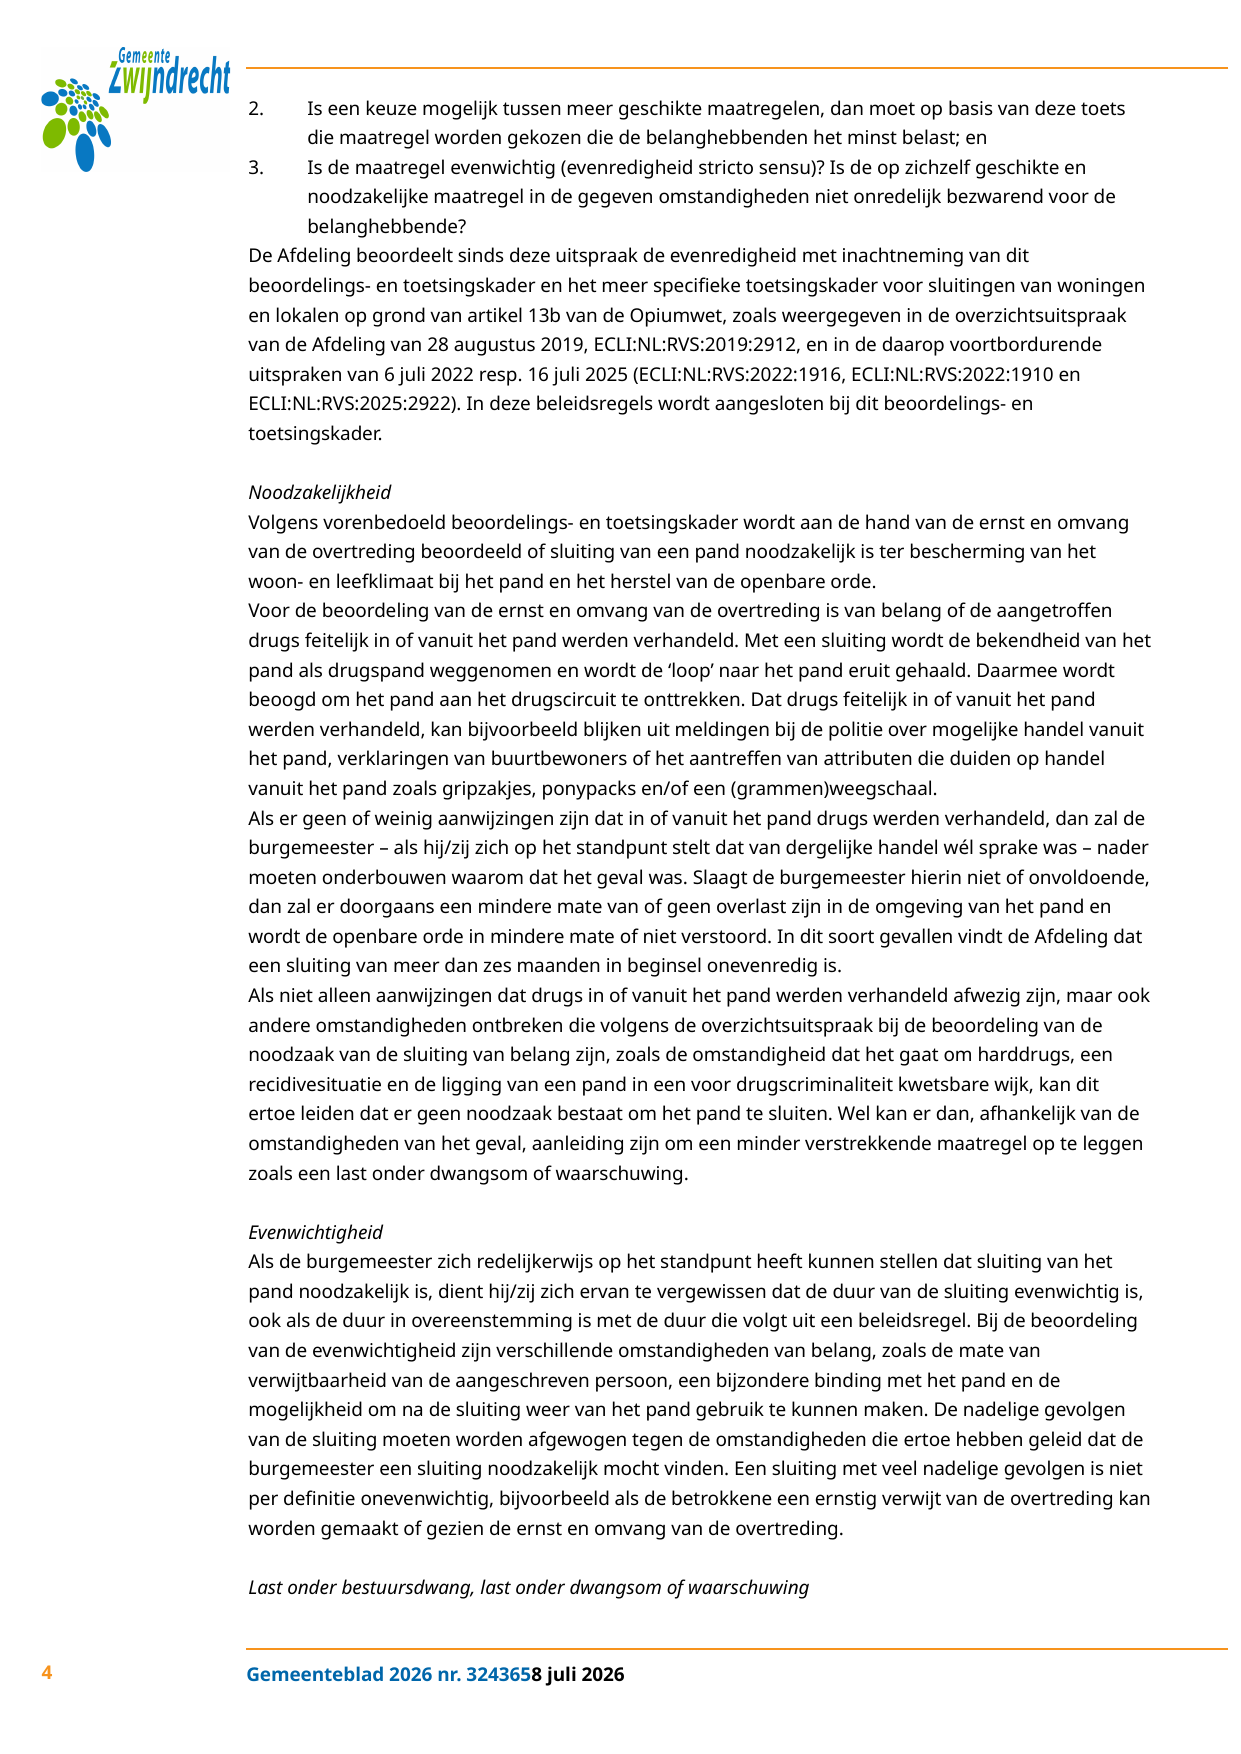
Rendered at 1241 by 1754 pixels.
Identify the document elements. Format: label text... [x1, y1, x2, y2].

text Als de burgemeester zich redelijkerwijs op het standpunt heeft kunnen stellen dat sluiting van het pand noodzakelijk is, dient hij/zij zich ervan te vergewissen dat de duur van de sluiting evenwichtig is, ook als de duur in overeenstemming is met de duur die volgt uit een beleidsregel. Bij de beoordeling van de evenwichtigheid zijn verschillende omstandigheden van belang, zoals de mate van verwijtbaarheid van de aangeschreven persoon, een bijzondere binding met het pand en de mogelijkheid om na de sluiting weer van het pand gebruik te kunnen maken. De nadelige gevolgen van de sluiting moeten worden afgewogen tegen de omstandigheden die ertoe hebben geleid dat de burgemeester een sluiting noodzakelijk mocht vinden. Een sluiting met veel nadelige gevolgen is niet per definitie onevenwichtig, bijvoorbeeld als de betrokkene een ernstig verwijt van de overtreding kan worden gemaakt of gezien de ernst en omvang van de overtreding. [248, 1248, 1152, 1541]
text Volgens vorenbedoeld beoordelings- en toetsingskader wordt aan de hand van de ernst en omvang van de overtreding beoordeeld of sluiting van een pand noodzakelijk is ter bescherming van het woon- en leefklimaat bij het pand en het herstel van de openbare orde. [248, 509, 1152, 594]
list Is een keuze mogelijk tussen meer geschikte maatregelen, dan moet op basis van deze toets die maatregel worden gekozen die de belanghebbenden het minst belast; en [248, 95, 1152, 150]
text Voor de beoordeling van de ernst en omvang van de overtreding is van belang of de aangetroffen drugs feitelijk in of vanuit het pand werden verhandeld. Met een sluiting wordt de bekendheid van het pand als drugspand weggenomen en wordt de ‘loop’ naar het pand eruit gehaald. Daarmee wordt beoogd om het pand aan het drugscircuit te onttrekken. Dat drugs feitelijk in of vanuit het pand werden verhandeld, kan bijvoorbeeld blijken uit meldingen bij de politie over mogelijke handel vanuit het pand, verklaringen van buurtbewoners of het aantreffen van attributen die duiden op handel vanuit het pand zoals gripzakjes, ponypacks en/of een (grammen)weegschaal. [248, 598, 1152, 801]
text Noodzakelijkheid [248, 479, 1152, 505]
text Last onder bestuursdwang, last onder dwangsom of waarschuwing [248, 1574, 1152, 1600]
text Als niet alleen aanwijzingen dat drugs in of vanuit het pand werden verhandeld afwezig zijn, maar ook andere omstandigheden ontbreken die volgens de overzichtsuitspraak bij de beoordeling van de noodzaak van de sluiting van belang zijn, zoals de omstandigheid dat het gaat om harddrugs, een recidivesituatie en de ligging van een pand in een voor drugscriminaliteit kwetsbare wijk, kan dit ertoe leiden dat er geen noodzaak bestaat om het pand te sluiten. Wel kan er dan, afhankelijk van de omstandigheden van het geval, aanleiding zijn om een minder verstrekkende maatregel op te leggen zoals een last onder dwangsom of waarschuwing. [248, 982, 1152, 1186]
text Evenwichtigheid [248, 1219, 1152, 1245]
picture [41, 47, 231, 172]
text Als er geen of weinig aanwijzingen zijn dat in of vanuit het pand drugs werden verhandeld, dan zal de burgemeester – als hij/zij zich op het standpunt stelt dat van dergelijke handel wél sprake was – nader moeten onderbouwen waarom dat het geval was. Slaagt de burgemeester hierin niet of onvoldoende, dan zal er doorgaans een mindere mate van of geen overlast zijn in de omgeving van het pand en wordt de openbare orde in mindere mate of niet verstoord. In dit soort gevallen vindt de Afdeling dat een sluiting van meer dan zes maanden in beginsel onevenredig is. [248, 805, 1152, 978]
list Is de maatregel evenwichtig (evenredigheid stricto sensu)? Is de op zichzelf geschikte en noodzakelijke maatregel in de gegeven omstandigheden niet onredelijk bezwarend voor de belanghebbende? [248, 154, 1152, 239]
text De Afdeling beoordeelt sinds deze uitspraak de evenredigheid met inachtneming van dit beoordelings- en toetsingskader en het meer specifieke toetsingskader voor sluitingen van woningen en lokalen op grond van artikel 13b van de Opiumwet, zoals weergegeven in de overzichtsuitspraak van de Afdeling van 28 augustus 2019, ECLI:NL:RVS:2019:2912, en in de daarop voortbordurende uitspraken van 6 juli 2022 resp. 16 juli 2025 (ECLI:NL:RVS:2022:1916, ECLI:NL:RVS:2022:1910 en ECLI:NL:RVS:2025:2922). In deze beleidsregels wordt aangesloten bij dit beoordelings- en toetsingskader. [248, 243, 1152, 446]
